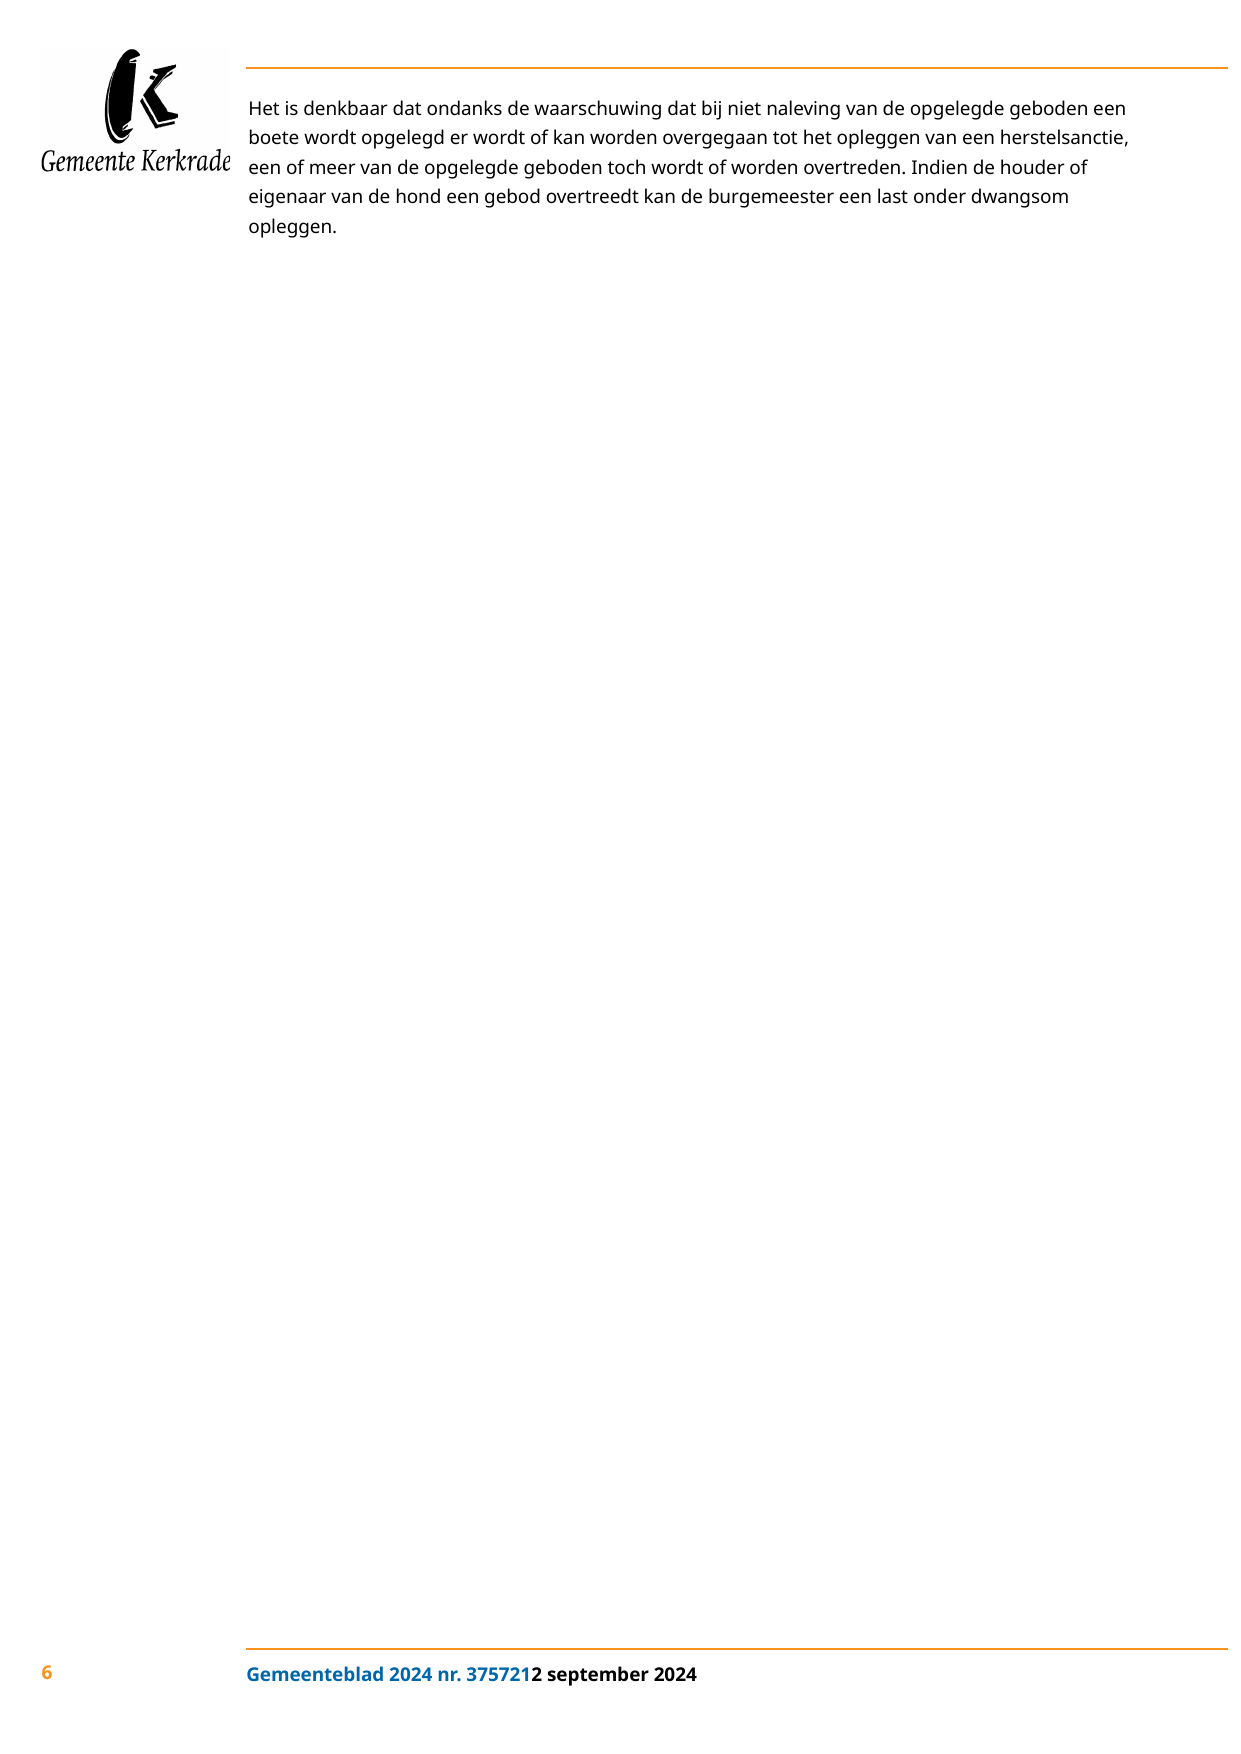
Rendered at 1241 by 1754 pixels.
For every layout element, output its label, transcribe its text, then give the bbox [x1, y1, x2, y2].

picture [41, 47, 231, 172]
text Het is denkbaar dat ondanks de waarschuwing dat bij niet naleving van de opgelegde geboden een boete wordt opgelegd er wordt of kan worden overgegaan tot het opleggen van een herstelsanctie, een of meer van de opgelegde geboden toch wordt of worden overtreden. Indien de houder of eigenaar van de hond een gebod overtreedt kan de burgemeester een last onder dwangsom opleggen. [248, 95, 1152, 239]
